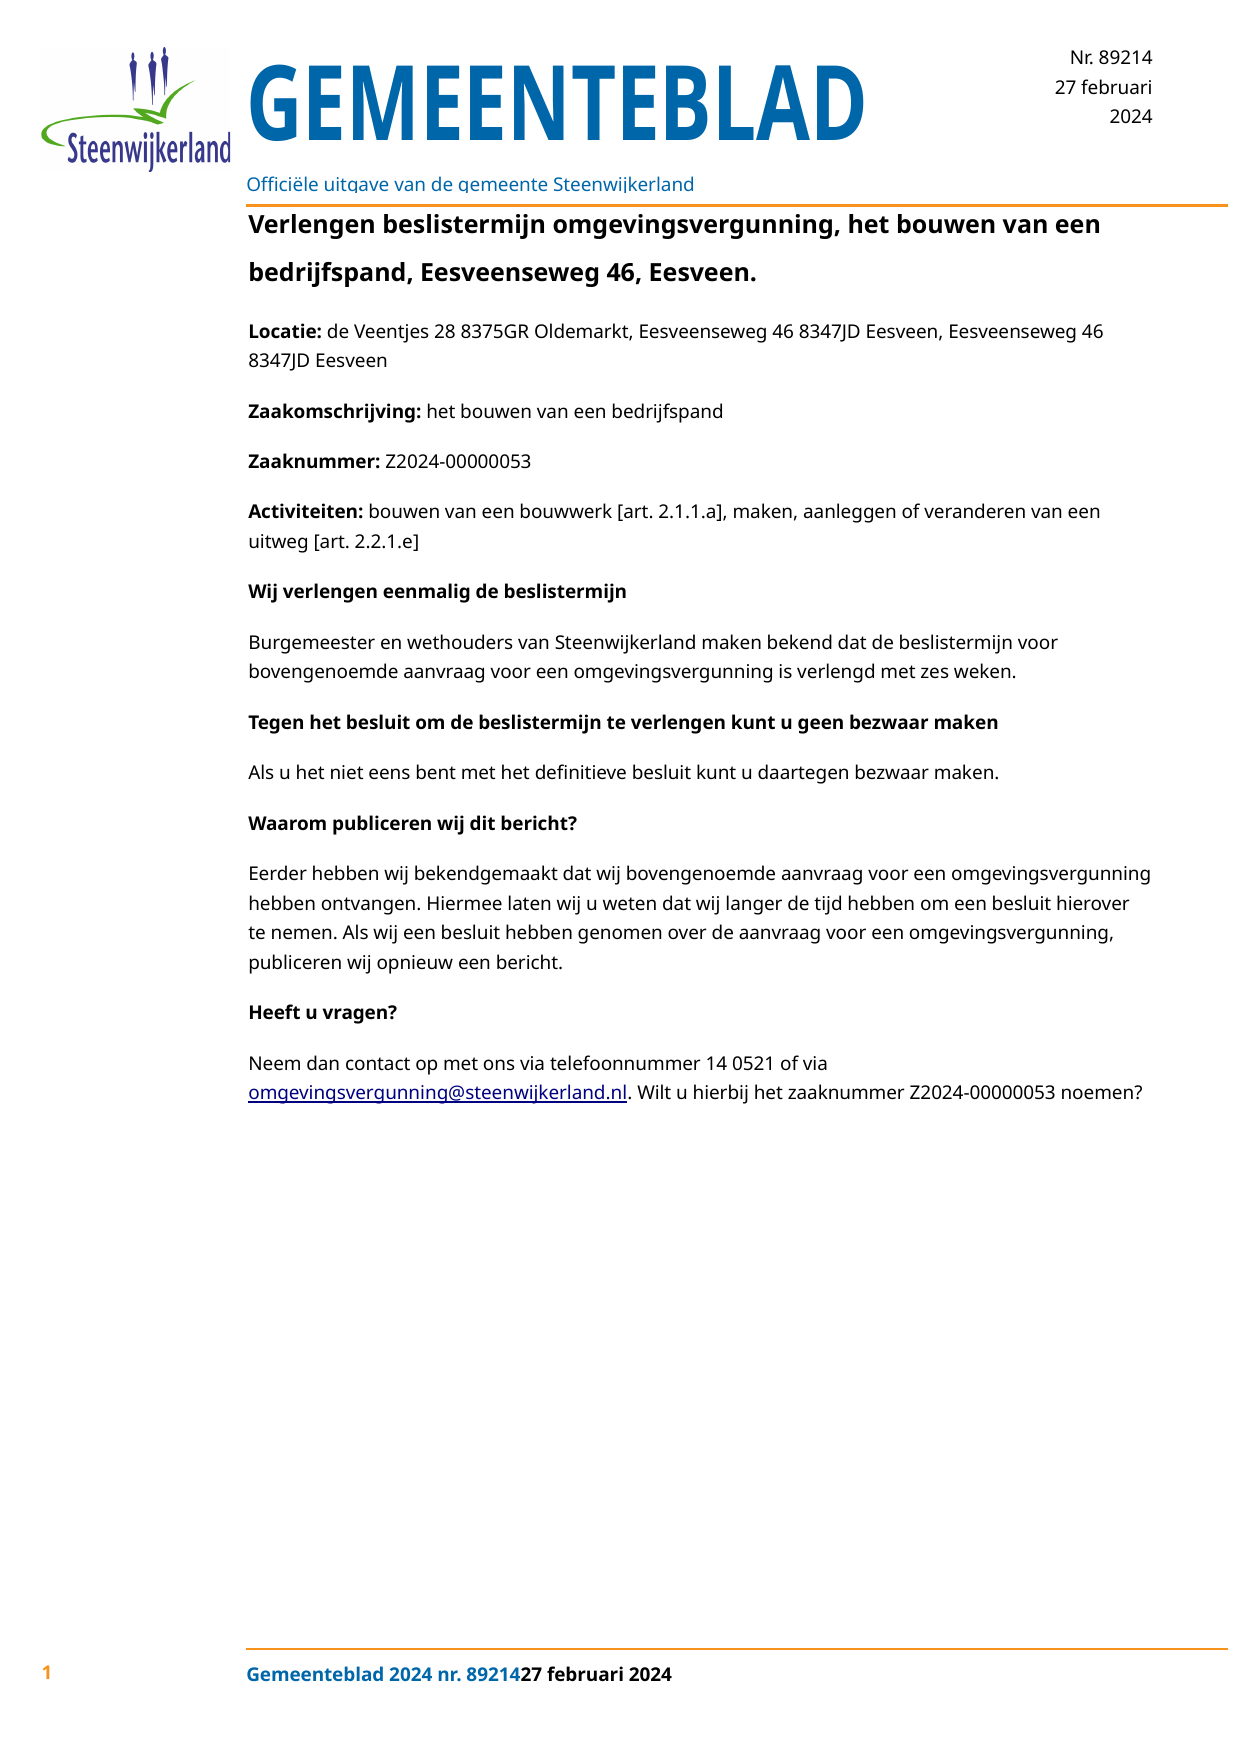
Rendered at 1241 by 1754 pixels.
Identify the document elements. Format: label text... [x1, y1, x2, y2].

text Zaakomschrijving: het bouwen van een bedrijfspand [248, 398, 1152, 424]
text Wij verlengen eenmalig de beslistermijn [248, 579, 1152, 604]
text Eerder hebben wij bekendgemaakt dat wij bovengenoemde aanvraag voor een omgevingsvergunning hebben ontvangen. Hiermee laten wij u weten dat wij langer de tijd hebben om een besluit hierover te nemen. Als wij een besluit hebben genomen over de aanvraag voor een omgevingsvergunning, publiceren wij opnieuw een bericht. [248, 860, 1152, 975]
text Verlengen beslistermijn omgevingsvergunning, het bouwen van een bedrijfspand, Eesveenseweg 46, Eesveen. [248, 207, 1152, 288]
text Heeft u vragen? [248, 999, 1152, 1025]
text Als u het niet eens bent met het definitieve besluit kunt u daartegen bezwaar maken. [248, 759, 1152, 785]
text Locatie: de Veentjes 28 8375GR Oldemarkt, Eesveenseweg 46 8347JD Eesveen, Eesveenseweg 46 8347JD Eesveen [248, 318, 1152, 373]
text Zaaknummer: Z2024-00000053 [248, 448, 1152, 474]
text Waarom publiceren wij dit bericht? [248, 810, 1152, 836]
text Tegen het besluit om de beslistermijn te verlengen kunt u geen bezwaar maken [248, 709, 1152, 735]
text Neem dan contact op met ons via telefoonnummer 14 0521 of via omgevingsvergunning@steenwijkerland.nl. Wilt u hierbij het zaaknummer Z2024-00000053 noemen? [248, 1050, 1152, 1105]
text Burgemeester en wethouders van Steenwijkerland maken bekend dat de beslistermijn voor bovengenoemde aanvraag voor een omgevingsvergunning is verlengd met zes weken. [248, 629, 1152, 684]
text Activiteiten: bouwen van een bouwwerk [art. 2.1.1.a], maken, aanleggen of veranderen van een uitweg [art. 2.2.1.e] [248, 499, 1152, 554]
picture [41, 47, 231, 172]
